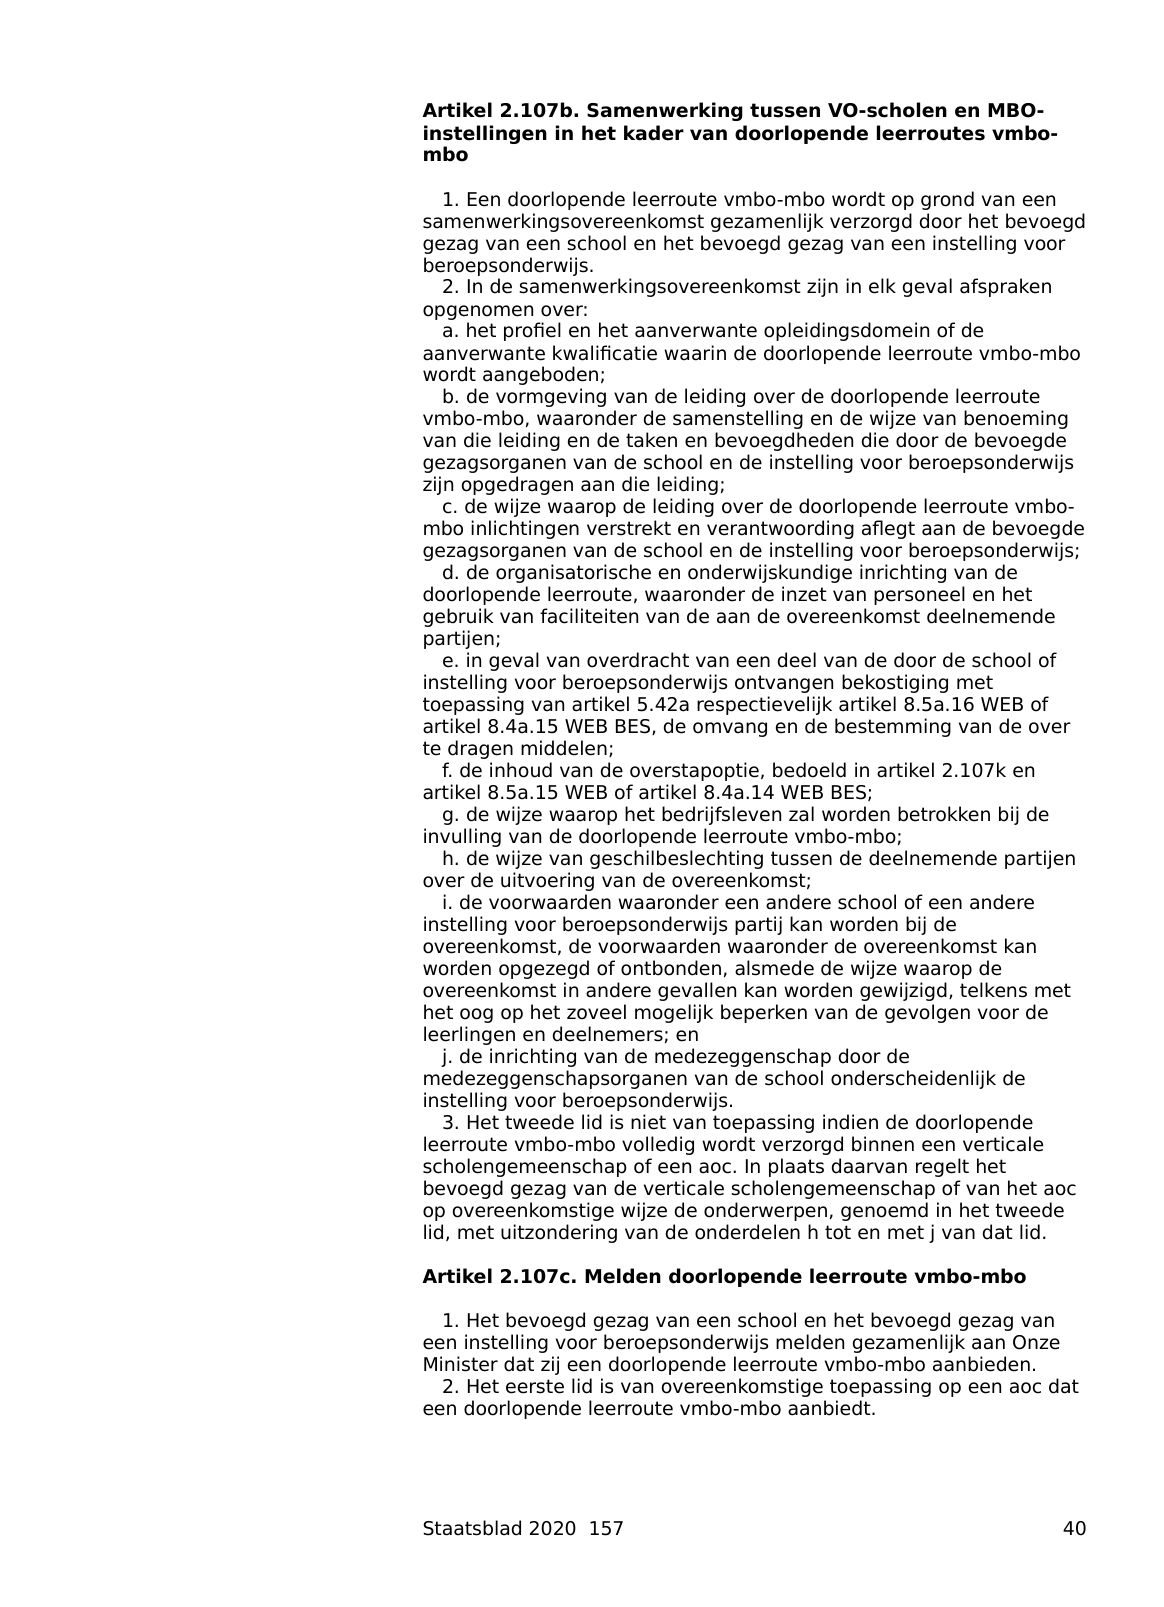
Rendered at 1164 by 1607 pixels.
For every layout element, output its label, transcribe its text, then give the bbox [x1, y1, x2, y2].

text i. de voorwaarden waaronder een andere school of een andere instelling voor beroepsonderwijs partij kan worden bij de overeenkomst, de voorwaarden waaronder de overeenkomst kan worden opgezegd of ontbonden, alsmede de wijze waarop de overeenkomst in andere gevallen kan worden gewijzigd, telkens met het oog op het zoveel mogelijk beperken van de gevolgen voor de leerlingen en deelnemers; en [422, 892, 1087, 1046]
text 3. Het tweede lid is niet van toepassing indien de doorlopende leerroute vmbo-mbo volledig wordt verzorgd binnen een verticale scholengemeenschap of een aoc. In plaats daarvan regelt het bevoegd gezag van de verticale scholengemeenschap of van het aoc op overeenkomstige wijze de onderwerpen, genoemd in het tweede lid, met uitzondering van de onderdelen h tot en met j van dat lid. [422, 1112, 1087, 1243]
text c. de wijze waarop de leiding over de doorlopende leerroute vmbo-mbo inlichtingen verstrekt en verantwoording aflegt aan de bevoegde gezagsorganen van de school en de instelling voor beroepsonderwijs; [422, 496, 1087, 562]
text 2. Het eerste lid is van overeenkomstige toepassing op een aoc dat een doorlopende leerroute vmbo-mbo aanbiedt. [422, 1376, 1087, 1420]
text j. de inrichting van de medezeggenschap door de medezeggenschapsorganen van de school onderscheidenlijk de instelling voor beroepsonderwijs. [422, 1046, 1087, 1112]
text e. in geval van overdracht van een deel van de door de school of instelling voor beroepsonderwijs ontvangen bekostiging met toepassing van artikel 5.42a respectievelijk artikel 8.5a.16 WEB of artikel 8.4a.15 WEB BES, de omvang en de bestemming van de over te dragen middelen; [422, 650, 1087, 760]
text f. de inhoud van de overstapoptie, bedoeld in artikel 2.107k en artikel 8.5a.15 WEB of artikel 8.4a.14 WEB BES; [422, 760, 1087, 804]
text d. de organisatorische en onderwijskundige inrichting van de doorlopende leerroute, waaronder de inzet van personeel en het gebruik van faciliteiten van de aan de overeenkomst deelnemende partijen; [422, 562, 1087, 650]
subtitle Artikel 2.107b. Samenwerking tussen VO-scholen en MBO-instellingen in het kader van doorlopende leerroutes vmbo-mbo [422, 100, 1087, 166]
text 1. Het bevoegd gezag van een school en het bevoegd gezag van een instelling voor beroepsonderwijs melden gezamenlijk aan Onze Minister dat zij een doorlopende leerroute vmbo-mbo aanbieden. [422, 1310, 1087, 1376]
text 2. In de samenwerkingsovereenkomst zijn in elk geval afspraken opgenomen over: [422, 276, 1087, 320]
text g. de wijze waarop het bedrijfsleven zal worden betrokken bij de invulling van de doorlopende leerroute vmbo-mbo; [422, 804, 1087, 848]
text 1. Een doorlopende leerroute vmbo-mbo wordt op grond van een samenwerkingsovereenkomst gezamenlijk verzorgd door het bevoegd gezag van een school en het bevoegd gezag van een instelling voor beroepsonderwijs. [422, 188, 1087, 276]
text b. de vormgeving van de leiding over de doorlopende leerroute vmbo-mbo, waaronder de samenstelling en de wijze van benoeming van die leiding en de taken en bevoegdheden die door de bevoegde gezagsorganen van de school en de instelling voor beroepsonderwijs zijn opgedragen aan die leiding; [422, 386, 1087, 496]
subtitle Artikel 2.107c. Melden doorlopende leerroute vmbo-mbo [422, 1266, 1087, 1288]
text a. het profiel en het aanverwante opleidingsdomein of de aanverwante kwalificatie waarin de doorlopende leerroute vmbo-mbo wordt aangeboden; [422, 320, 1087, 386]
text h. de wijze van geschilbeslechting tussen de deelnemende partijen over de uitvoering van de overeenkomst; [422, 848, 1087, 892]
